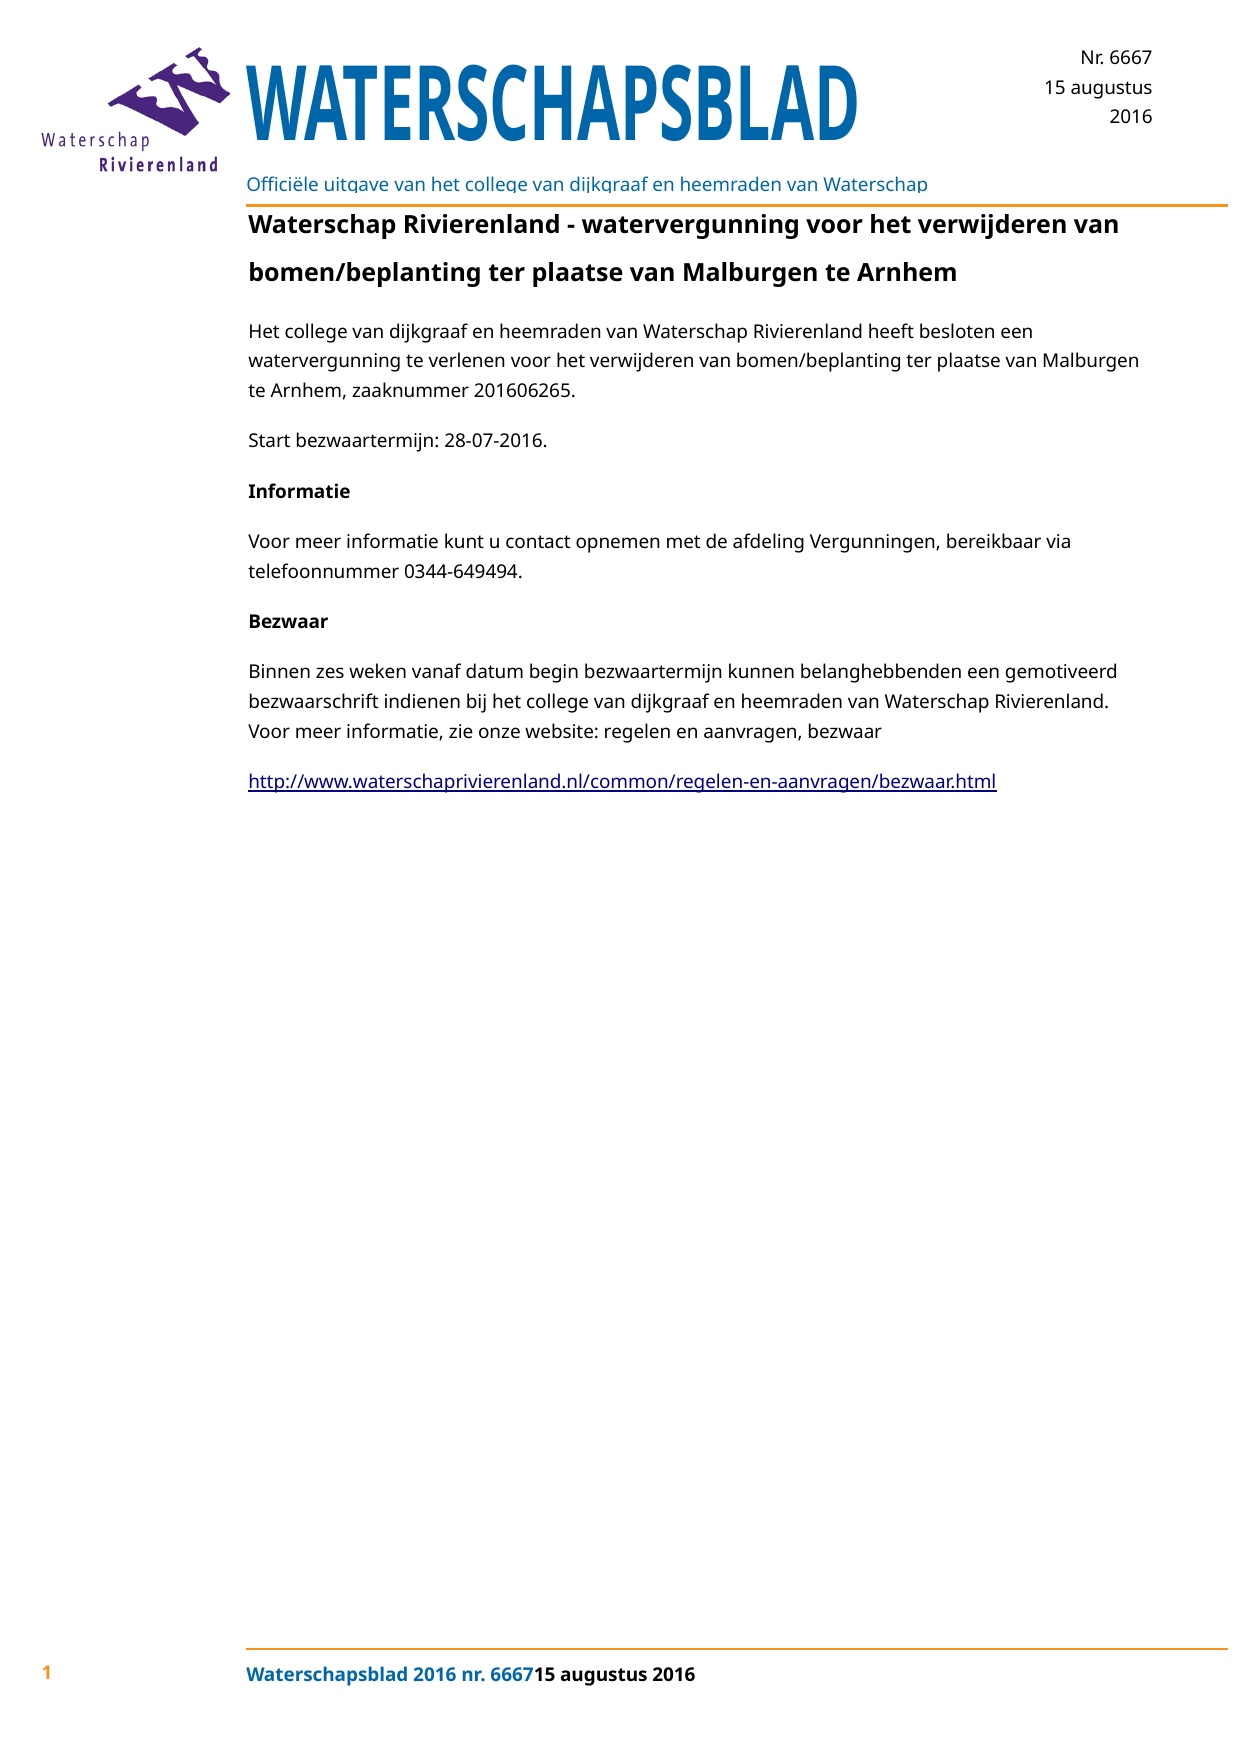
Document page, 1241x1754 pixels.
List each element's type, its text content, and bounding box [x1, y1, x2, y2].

picture [41, 47, 231, 172]
text Het college van dijkgraaf en heemraden van Waterschap Rivierenland heeft besloten een watervergunning te verlenen voor het verwijderen van bomen/beplanting ter plaatse van Malburgen te Arnhem, zaaknummer 201606265. [248, 318, 1152, 403]
text Start bezwaartermijn: 28-07-2016. [248, 427, 1152, 453]
text Informatie [248, 478, 1152, 504]
text http://www.waterschaprivierenland.nl/common/regelen-en-aanvragen/bezwaar.html [248, 768, 1152, 794]
text Waterschap Rivierenland - watervergunning voor het verwijderen van bomen/beplanting ter plaatse van Malburgen te Arnhem [248, 207, 1152, 288]
text Voor meer informatie kunt u contact opnemen met de afdeling Vergunningen, bereikbaar via telefoonnummer 0344-649494. [248, 528, 1152, 584]
text Bezwaar [248, 608, 1152, 634]
text Binnen zes weken vanaf datum begin bezwaartermijn kunnen belanghebbenden een gemotiveerd bezwaarschrift indienen bij het college van dijkgraaf en heemraden van Waterschap Rivierenland. Voor meer informatie, zie onze website: regelen en aanvragen, bezwaar [248, 659, 1152, 744]
